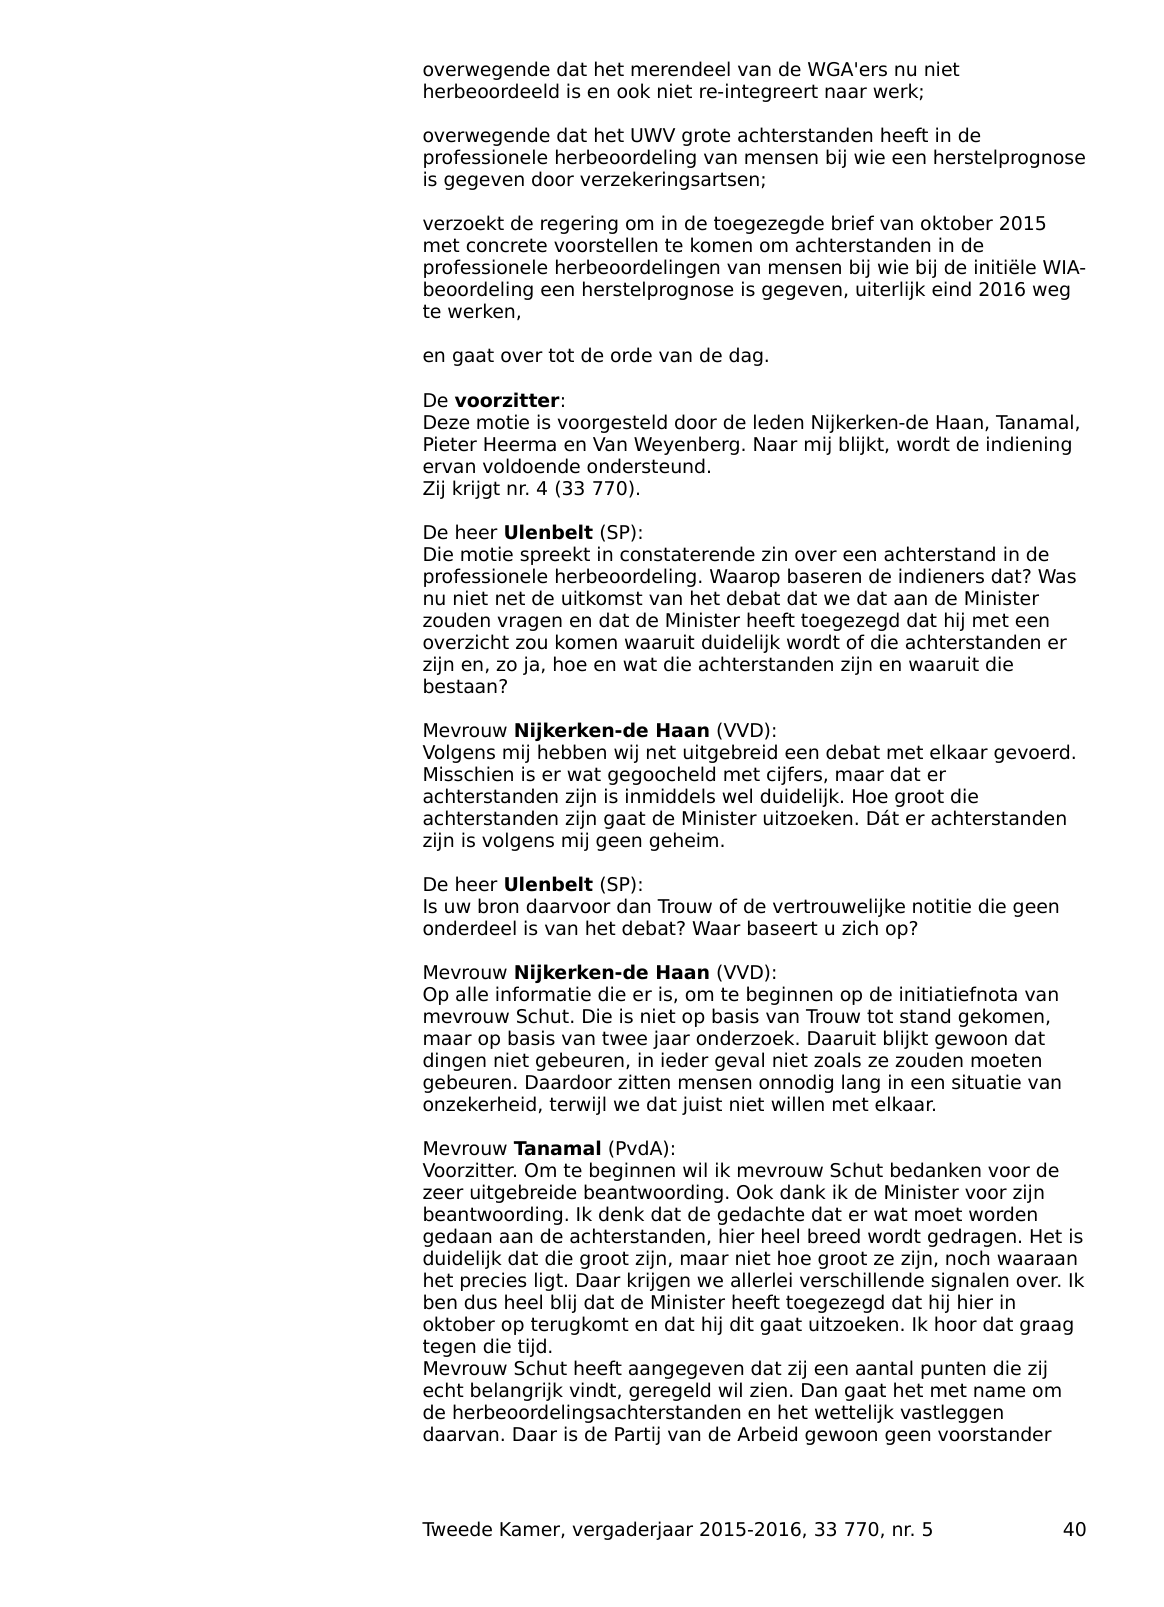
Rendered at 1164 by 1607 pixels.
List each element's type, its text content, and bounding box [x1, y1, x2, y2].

text De heer Ulenbelt (SP): [422, 874, 1087, 896]
text Mevrouw Nijkerken-de Haan (VVD): [422, 962, 1087, 984]
text Mevrouw Tanamal (PvdA): [422, 1138, 1087, 1160]
text Volgens mij hebben wij net uitgebreid een debat met elkaar gevoerd. Misschien is er wat gegoocheld met cijfers, maar dat er achterstanden zijn is inmiddels wel duidelijk. Hoe groot die achterstanden zijn gaat de Minister uitzoeken. Dát er achterstanden zijn is volgens mij geen geheim. [422, 742, 1087, 852]
text Zij krijgt nr. 4 (33 770). [422, 477, 1087, 499]
text overwegende dat het UWV grote achterstanden heeft in de professionele herbeoordeling van mensen bij wie een herstelprognose is gegeven door verzekeringsartsen; [422, 125, 1087, 191]
text verzoekt de regering om in de toegezegde brief van oktober 2015 met concrete voorstellen te komen om achterstanden in de professionele herbeoordelingen van mensen bij wie bij de initiële WIA-beoordeling een herstelprognose is gegeven, uiterlijk eind 2016 weg te werken, [422, 213, 1087, 323]
text De voorzitter: [422, 389, 1087, 412]
text Die motie spreekt in constaterende zin over een achterstand in de professionele herbeoordeling. Waarop baseren de indieners dat? Was nu niet net de uitkomst van het debat dat we dat aan de Minister zouden vragen en dat de Minister heeft toegezegd dat hij met een overzicht zou komen waaruit duidelijk wordt of die achterstanden er zijn en, zo ja, hoe en wat die achterstanden zijn en waaruit die bestaan? [422, 544, 1087, 697]
text Op alle informatie die er is, om te beginnen op de initiatiefnota van mevrouw Schut. Die is niet op basis van Trouw tot stand gekomen, maar op basis van twee jaar onderzoek. Daaruit blijkt gewoon dat dingen niet gebeuren, in ieder geval niet zoals ze zouden moeten gebeuren. Daardoor zitten mensen onnodig lang in een situatie van onzekerheid, terwijl we dat juist niet willen met elkaar. [422, 984, 1087, 1116]
text De heer Ulenbelt (SP): [422, 522, 1087, 544]
text en gaat over tot de orde van de dag. [422, 345, 1087, 367]
text Deze motie is voorgesteld door de leden Nijkerken-de Haan, Tanamal, Pieter Heerma en Van Weyenberg. Naar mij blijkt, wordt de indiening ervan voldoende ondersteund. [422, 412, 1087, 477]
text Is uw bron daarvoor dan Trouw of de vertrouwelijke notitie die geen onderdeel is van het debat? Waar baseert u zich op? [422, 896, 1087, 940]
text overwegende dat het merendeel van de WGA'ers nu niet herbeoordeeld is en ook niet re-integreert naar werk; [422, 59, 1087, 103]
text Mevrouw Nijkerken-de Haan (VVD): [422, 720, 1087, 742]
text Mevrouw Schut heeft aangegeven dat zij een aantal punten die zij echt belangrijk vindt, geregeld wil zien. Dan gaat het met name om de herbeoordelingsachterstanden en het wettelijk vastleggen daarvan. Daar is de Partij van de Arbeid gewoon geen voorstander [422, 1358, 1087, 1446]
text Voorzitter. Om te beginnen wil ik mevrouw Schut bedanken voor de zeer uitgebreide beantwoording. Ook dank ik de Minister voor zijn beantwoording. Ik denk dat de gedachte dat er wat moet worden gedaan aan de achterstanden, hier heel breed wordt gedragen. Het is duidelijk dat die groot zijn, maar niet hoe groot ze zijn, noch waaraan het precies ligt. Daar krijgen we allerlei verschillende signalen over. Ik ben dus heel blij dat de Minister heeft toegezegd dat hij hier in oktober op terugkomt en dat hij dit gaat uitzoeken. Ik hoor dat graag tegen die tijd. [422, 1160, 1087, 1358]
